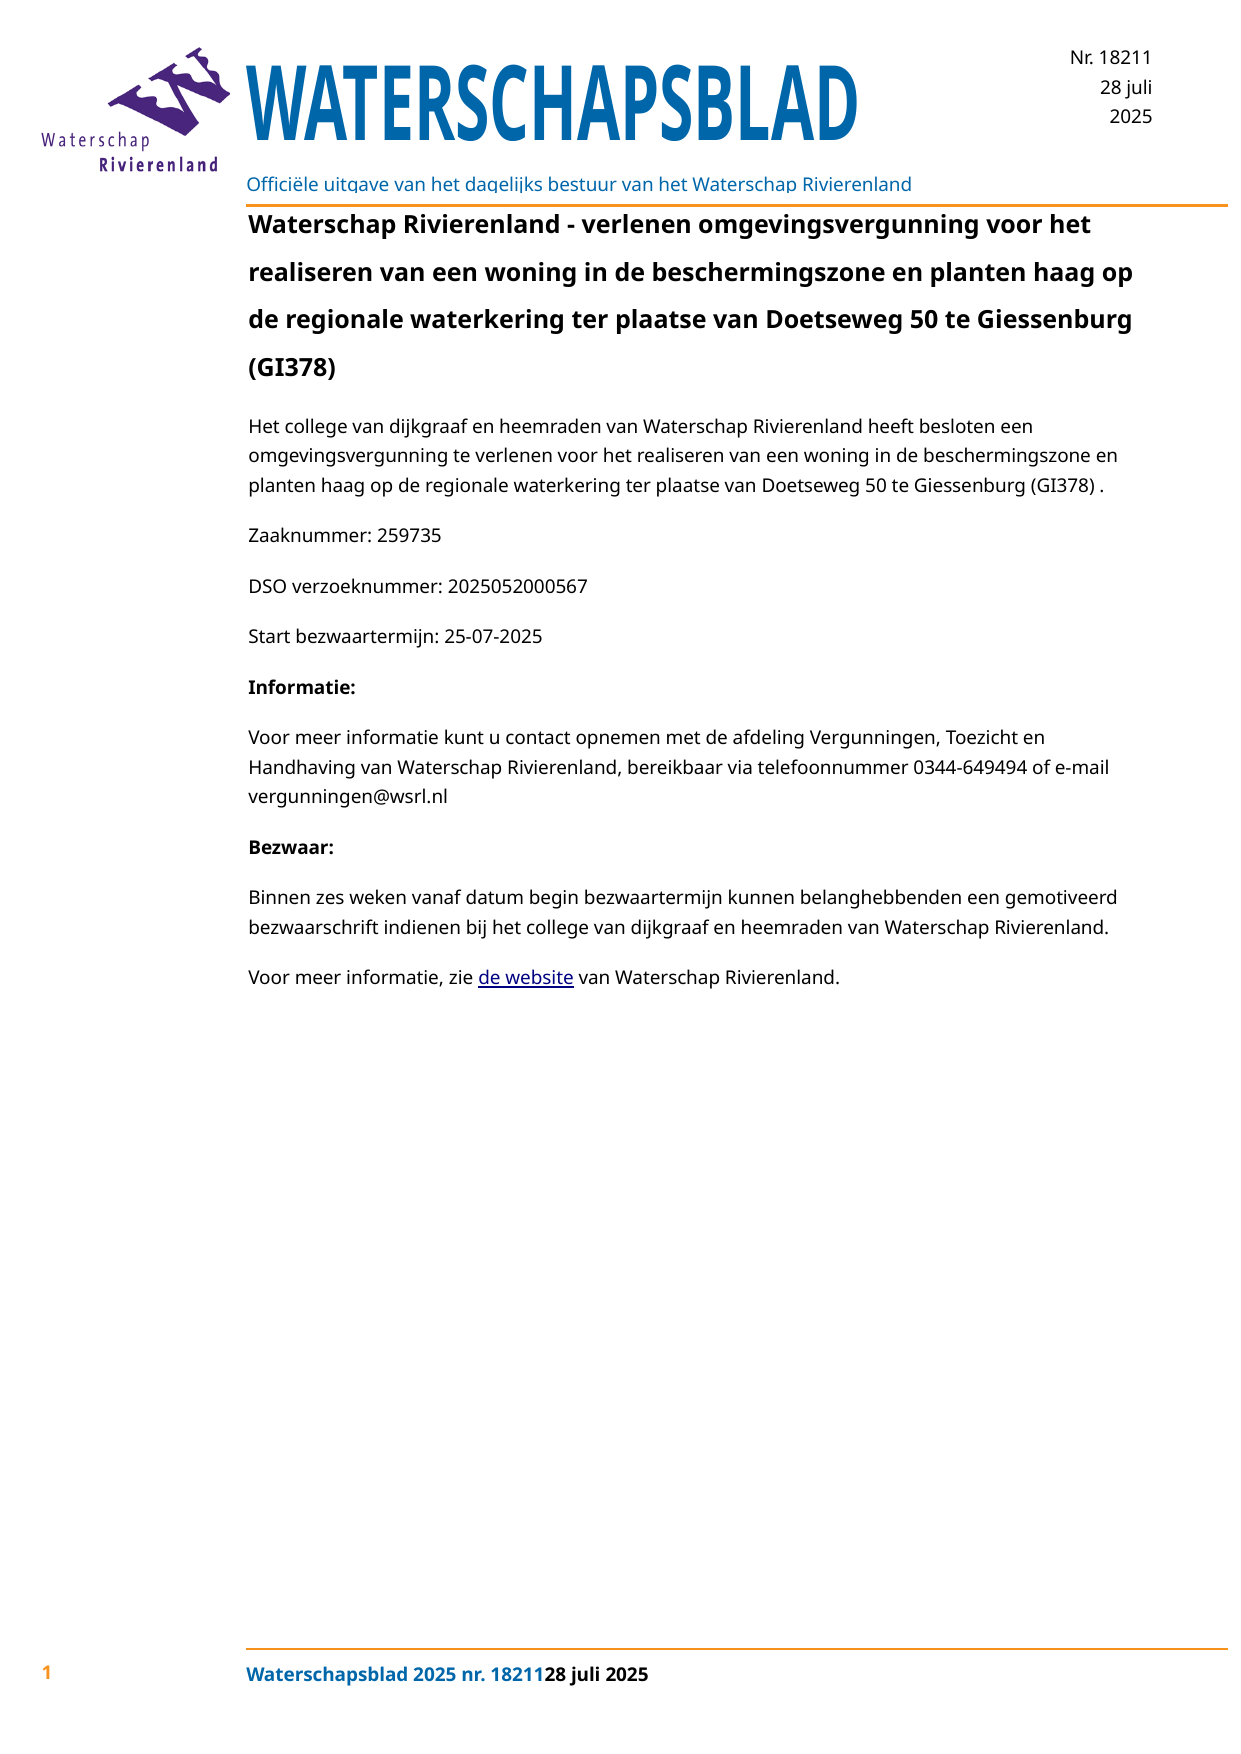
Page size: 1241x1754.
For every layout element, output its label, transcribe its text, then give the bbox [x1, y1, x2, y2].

text Informatie: [248, 674, 1152, 700]
text Voor meer informatie, zie de website van Waterschap Rivierenland. [248, 964, 1152, 990]
text Voor meer informatie kunt u contact opnemen met de afdeling Vergunningen, Toezicht en Handhaving van Waterschap Rivierenland, bereikbaar via telefoonnummer 0344-649494 of e-mail vergunningen@wsrl.nl [248, 724, 1152, 809]
text Waterschap Rivierenland - verlenen omgevingsvergunning voor het realiseren van een woning in de beschermingszone en planten haag op de regionale waterkering ter plaatse van Doetseweg 50 te Giessenburg (GI378) [248, 207, 1152, 384]
text Binnen zes weken vanaf datum begin bezwaartermijn kunnen belanghebbenden een gemotiveerd bezwaarschrift indienen bij het college van dijkgraaf en heemraden van Waterschap Rivierenland. [248, 884, 1152, 940]
text Zaaknummer: 259735 [248, 523, 1152, 548]
picture [41, 47, 231, 172]
text Start bezwaartermijn: 25-07-2025 [248, 623, 1152, 649]
text Het college van dijkgraaf en heemraden van Waterschap Rivierenland heeft besloten een omgevingsvergunning te verlenen voor het realiseren van een woning in de beschermingszone en planten haag op de regionale waterkering ter plaatse van Doetseweg 50 te Giessenburg (GI378) . [248, 413, 1152, 498]
text Bezwaar: [248, 834, 1152, 860]
text DSO verzoeknummer: 2025052000567 [248, 573, 1152, 599]
